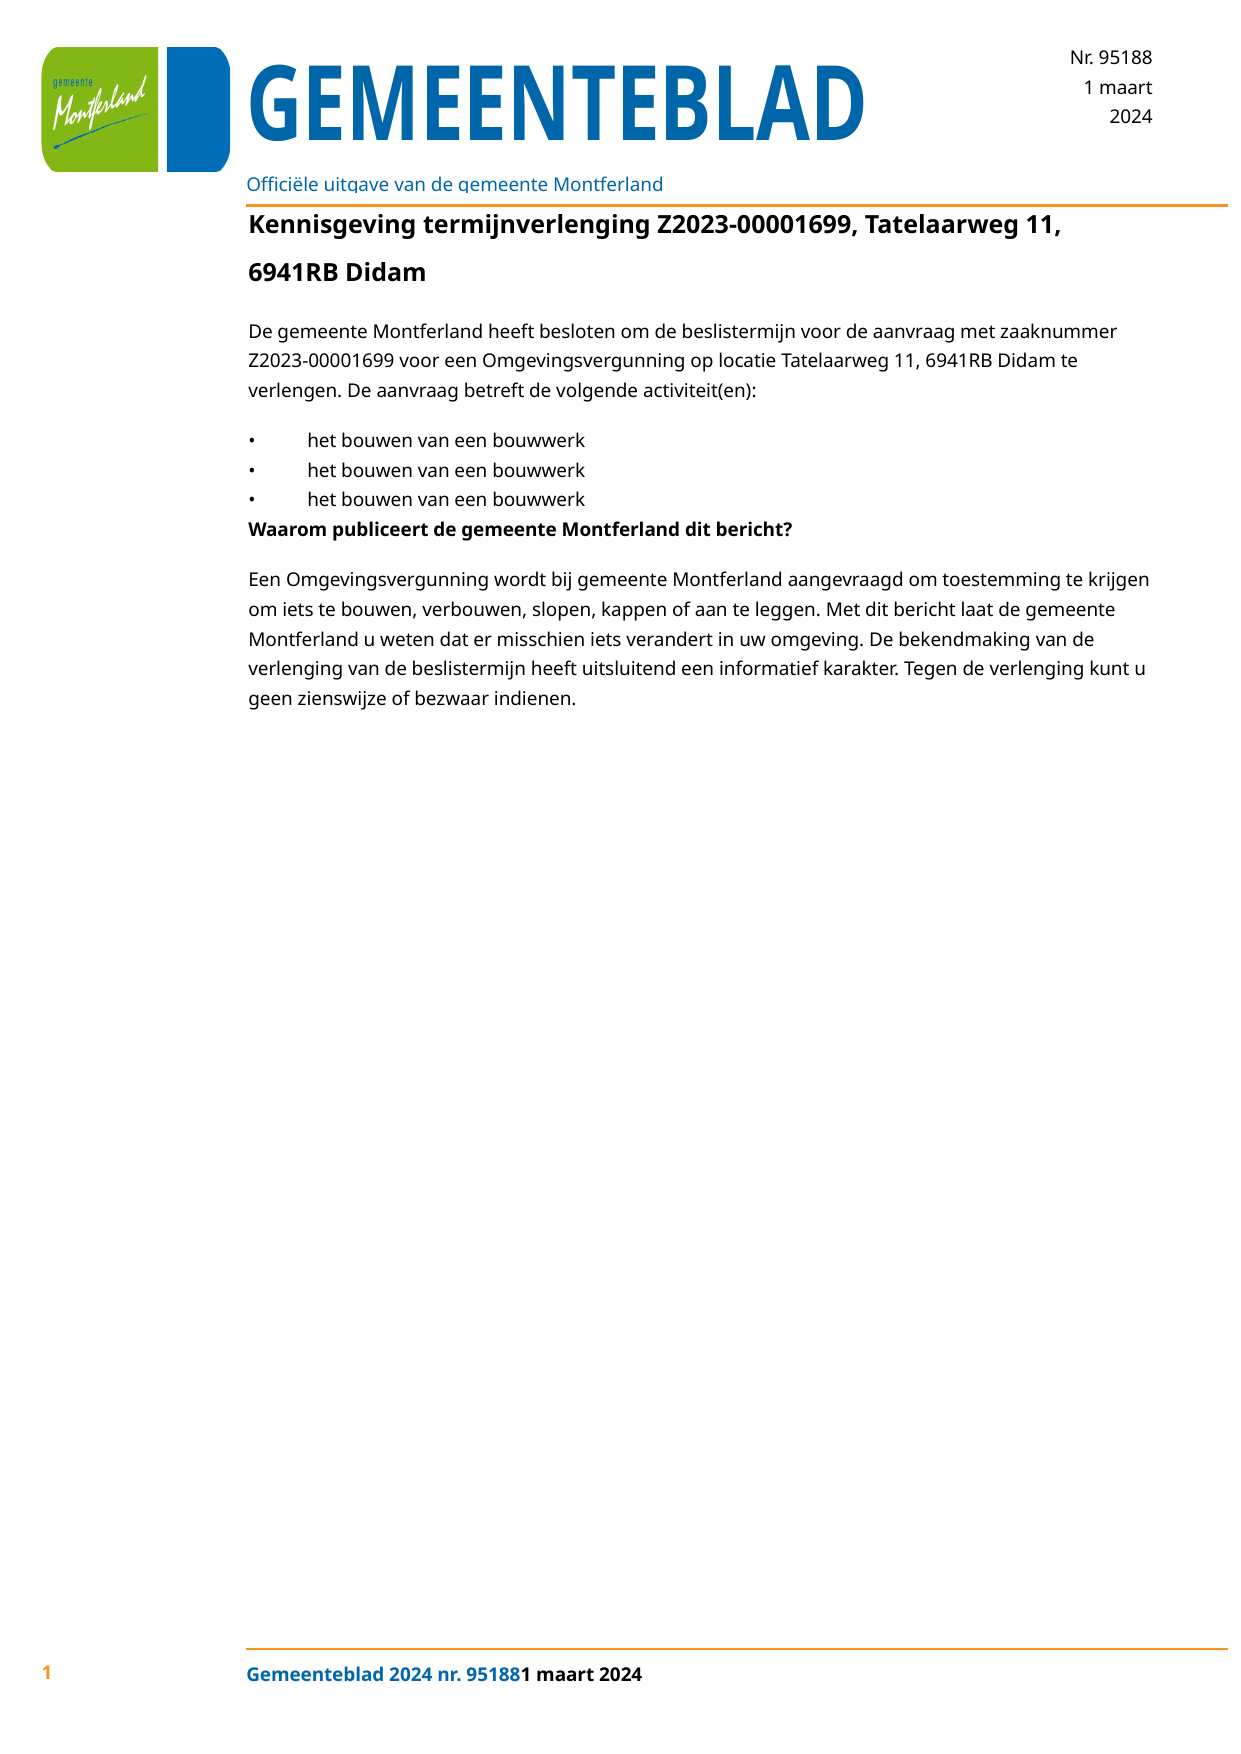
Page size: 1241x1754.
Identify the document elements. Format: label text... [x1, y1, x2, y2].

text Kennisgeving termijnverlenging Z2023-00001699, Tatelaarweg 11, 6941RB Didam [248, 207, 1152, 288]
text Een Omgevingsvergunning wordt bij gemeente Montferland aangevraagd om toestemming te krijgen om iets te bouwen, verbouwen, slopen, kappen of aan te leggen. Met dit bericht laat de gemeente Montferland u weten dat er misschien iets verandert in uw omgeving. De bekendmaking van de verlenging van de beslistermijn heeft uitsluitend een informatief karakter. Tegen de verlenging kunt u geen zienswijze of bezwaar indienen. [248, 567, 1152, 711]
list het bouwen van een bouwwerk [248, 487, 1152, 512]
text Waarom publiceert de gemeente Montferland dit bericht? [248, 516, 1152, 542]
picture [41, 47, 231, 172]
list het bouwen van een bouwwerk [248, 427, 1152, 453]
list het bouwen van een bouwwerk [248, 457, 1152, 483]
text De gemeente Montferland heeft besloten om de beslistermijn voor de aanvraag met zaaknummer Z2023-00001699 voor een Omgevingsvergunning op locatie Tatelaarweg 11, 6941RB Didam te verlengen. De aanvraag betreft de volgende activiteit(en): [248, 318, 1152, 403]
